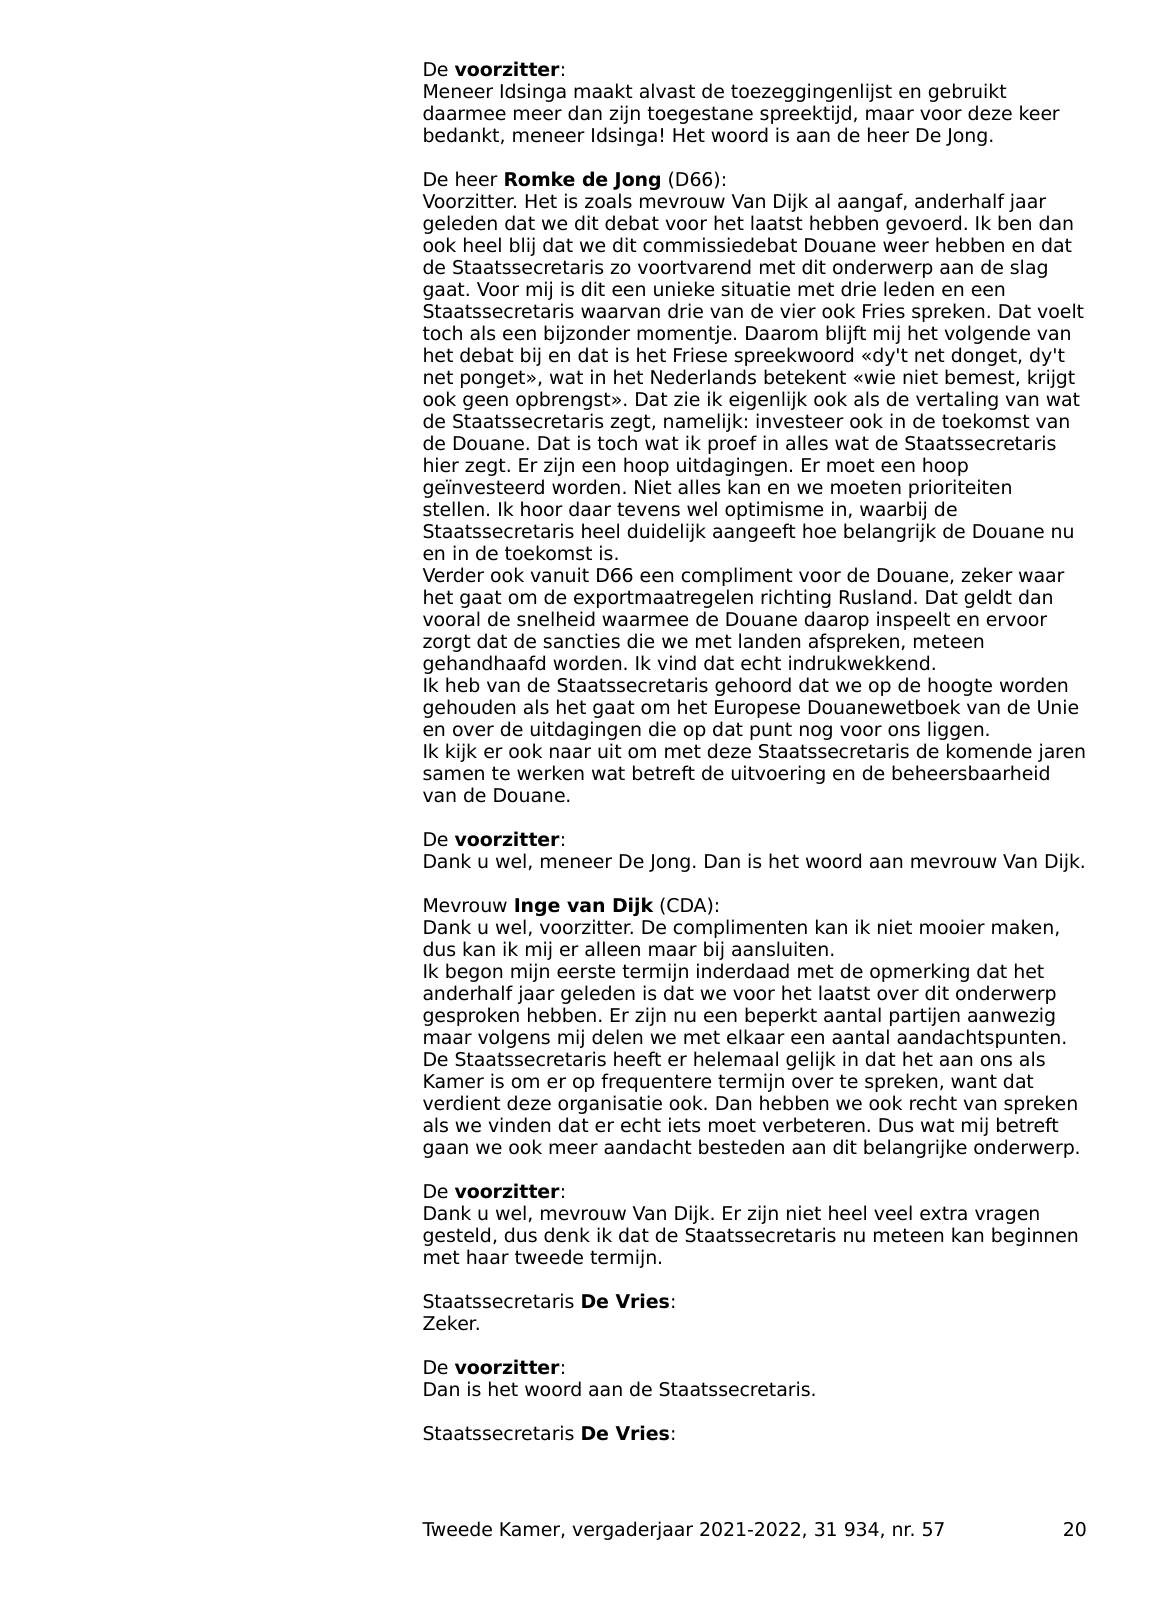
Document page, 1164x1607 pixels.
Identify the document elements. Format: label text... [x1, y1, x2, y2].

text De heer Romke de Jong (D66): [422, 169, 1087, 191]
text Meneer Idsinga maakt alvast de toezeggingenlijst en gebruikt daarmee meer dan zijn toegestane spreektijd, maar voor deze keer bedankt, meneer Idsinga! Het woord is aan de heer De Jong. [422, 81, 1087, 147]
text Ik begon mijn eerste termijn inderdaad met de opmerking dat het anderhalf jaar geleden is dat we voor het laatst over dit onderwerp gesproken hebben. Er zijn nu een beperkt aantal partijen aanwezig maar volgens mij delen we met elkaar een aantal aandachtspunten. De Staatssecretaris heeft er helemaal gelijk in dat het aan ons als Kamer is om er op frequentere termijn over te spreken, want dat verdient deze organisatie ook. Dan hebben we ook recht van spreken als we vinden dat er echt iets moet verbeteren. Dus wat mij betreft gaan we ook meer aandacht besteden aan dit belangrijke onderwerp. [422, 961, 1087, 1159]
text Staatssecretaris De Vries: [422, 1423, 1087, 1445]
text Voorzitter. Het is zoals mevrouw Van Dijk al aangaf, anderhalf jaar geleden dat we dit debat voor het laatst hebben gevoerd. Ik ben dan ook heel blij dat we dit commissiedebat Douane weer hebben en dat de Staatssecretaris zo voortvarend met dit onderwerp aan de slag gaat. Voor mij is dit een unieke situatie met drie leden en een Staatssecretaris waarvan drie van de vier ook Fries spreken. Dat voelt toch als een bijzonder momentje. Daarom blijft mij het volgende van het debat bij en dat is het Friese spreekwoord «dy't net donget, dy't net ponget», wat in het Nederlands betekent «wie niet bemest, krijgt ook geen opbrengst». Dat zie ik eigenlijk ook als de vertaling van wat de Staatssecretaris zegt, namelijk: investeer ook in de toekomst van de Douane. Dat is toch wat ik proef in alles wat de Staatssecretaris hier zegt. Er zijn een hoop uitdagingen. Er moet een hoop geïnvesteerd worden. Niet alles kan en we moeten prioriteiten stellen. Ik hoor daar tevens wel optimisme in, waarbij de Staatssecretaris heel duidelijk aangeeft hoe belangrijk de Douane nu en in de toekomst is. [422, 191, 1087, 565]
text Ik kijk er ook naar uit om met deze Staatssecretaris de komende jaren samen te werken wat betreft de uitvoering en de beheersbaarheid van de Douane. [422, 741, 1087, 807]
text Dan is het woord aan de Staatssecretaris. [422, 1379, 1087, 1401]
text De voorzitter: [422, 1357, 1087, 1379]
text Verder ook vanuit D66 een compliment voor de Douane, zeker waar het gaat om de exportmaatregelen richting Rusland. Dat geldt dan vooral de snelheid waarmee de Douane daarop inspeelt en ervoor zorgt dat de sancties die we met landen afspreken, meteen gehandhaafd worden. Ik vind dat echt indrukwekkend. [422, 565, 1087, 675]
text De voorzitter: [422, 59, 1087, 81]
text Dank u wel, mevrouw Van Dijk. Er zijn niet heel veel extra vragen gesteld, dus denk ik dat de Staatssecretaris nu meteen kan beginnen met haar tweede termijn. [422, 1203, 1087, 1269]
text Dank u wel, voorzitter. De complimenten kan ik niet mooier maken, dus kan ik mij er alleen maar bij aansluiten. [422, 917, 1087, 961]
text Staatssecretaris De Vries: [422, 1291, 1087, 1313]
text Dank u wel, meneer De Jong. Dan is het woord aan mevrouw Van Dijk. [422, 851, 1087, 873]
text Mevrouw Inge van Dijk (CDA): [422, 895, 1087, 917]
text Ik heb van de Staatssecretaris gehoord dat we op de hoogte worden gehouden als het gaat om het Europese Douanewetboek van de Unie en over de uitdagingen die op dat punt nog voor ons liggen. [422, 675, 1087, 741]
text Zeker. [422, 1313, 1087, 1335]
text De voorzitter: [422, 1181, 1087, 1203]
text De voorzitter: [422, 829, 1087, 851]
